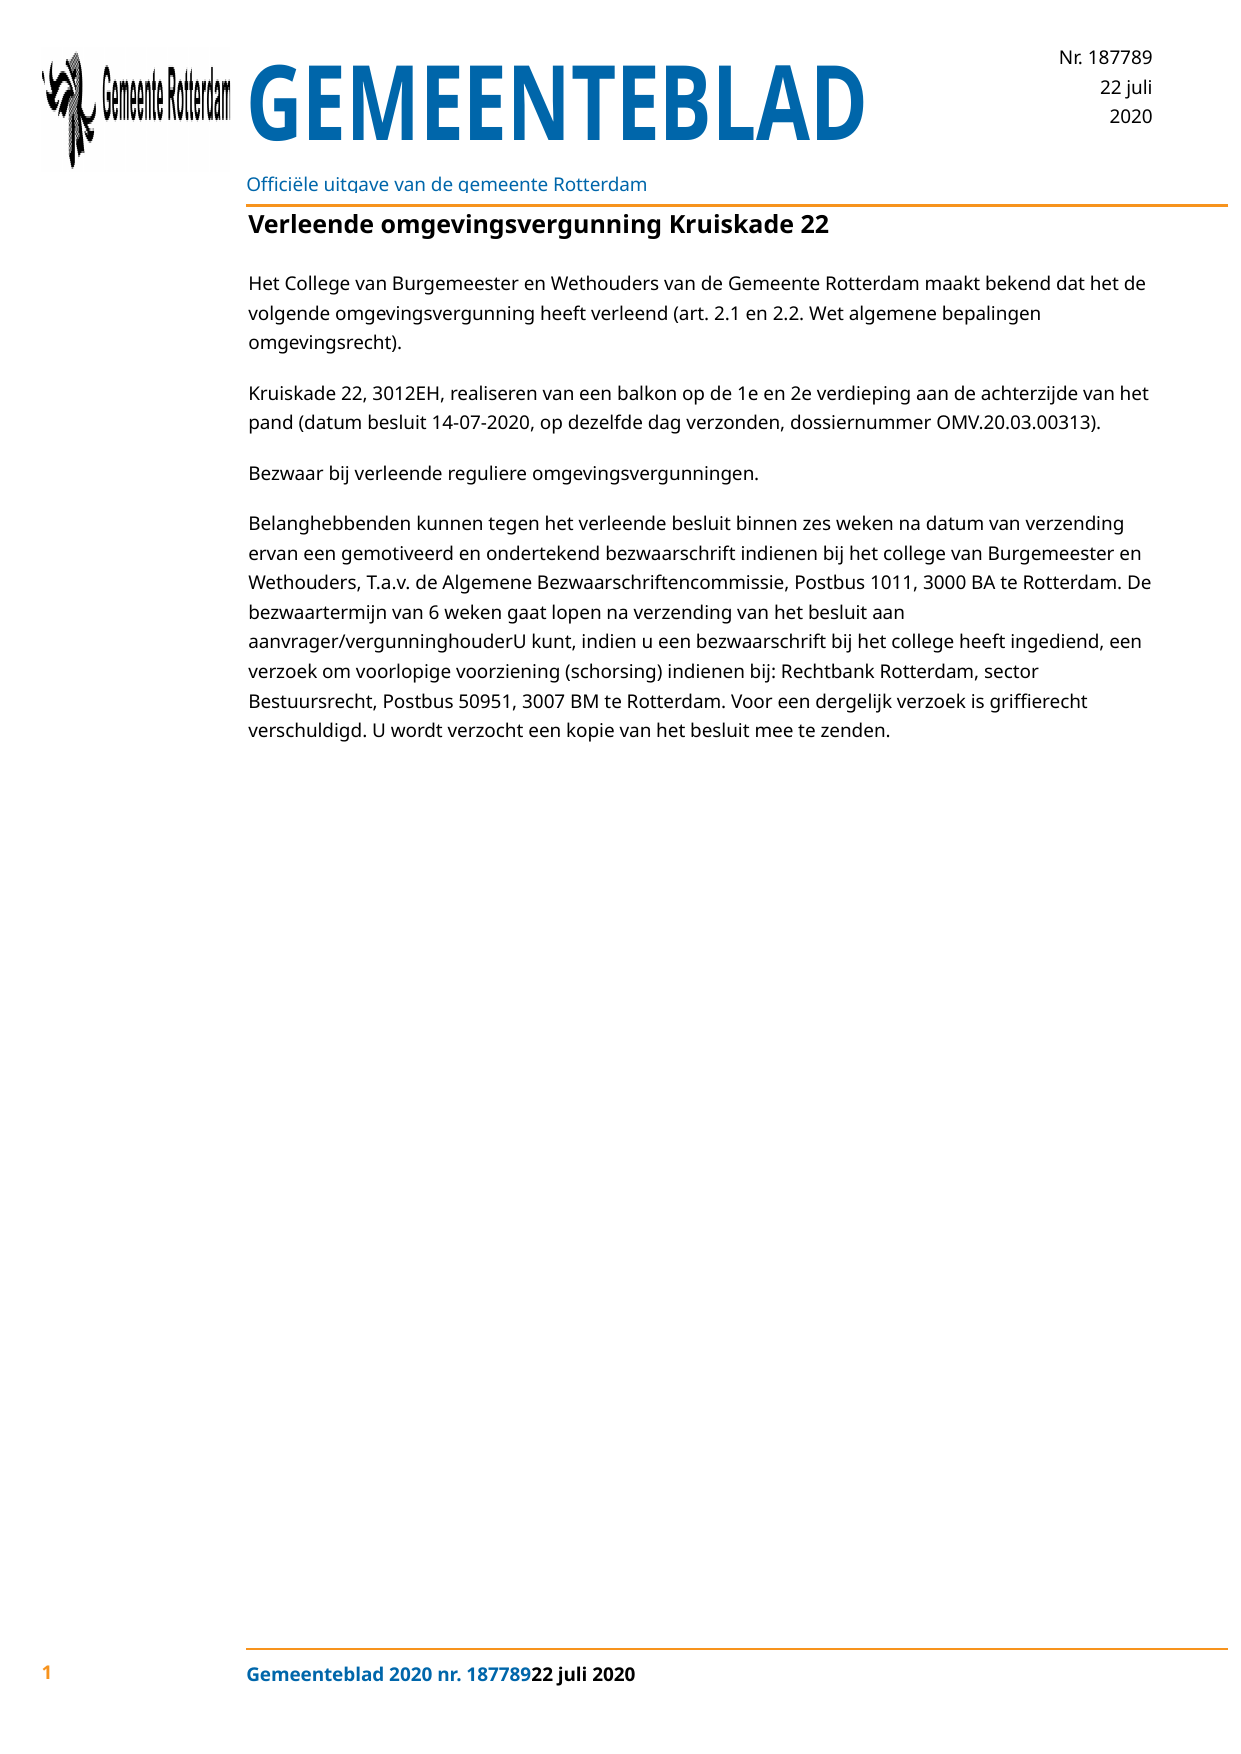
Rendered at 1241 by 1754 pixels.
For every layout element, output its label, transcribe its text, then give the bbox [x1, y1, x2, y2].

text Kruiskade 22, 3012EH, realiseren van een balkon op de 1e en 2e verdieping aan de achterzijde van het pand (datum besluit 14-07-2020, op dezelfde dag verzonden, dossiernummer OMV.20.03.00313). [248, 380, 1152, 435]
picture [41, 47, 231, 172]
text Belanghebbenden kunnen tegen het verleende besluit binnen zes weken na datum van verzending ervan een gemotiveerd en ondertekend bezwaarschrift indienen bij het college van Burgemeester en Wethouders, T.a.v. de Algemene Bezwaarschriftencommissie, Postbus 1011, 3000 BA te Rotterdam. De bezwaartermijn van 6 weken gaat lopen na verzending van het besluit aan aanvrager/vergunninghouderU kunt, indien u een bezwaarschrift bij het college heeft ingediend, een verzoek om voorlopige voorziening (schorsing) indienen bij: Rechtbank Rotterdam, sector Bestuursrecht, Postbus 50951, 3007 BM te Rotterdam. Voor een dergelijk verzoek is griffierecht verschuldigd. U wordt verzocht een kopie van het besluit mee te zenden. [248, 510, 1152, 743]
text Verleende omgevingsvergunning Kruiskade 22 [248, 207, 1152, 241]
text Bezwaar bij verleende reguliere omgevingsvergunningen. [248, 460, 1152, 486]
text Het College van Burgemeester en Wethouders van de Gemeente Rotterdam maakt bekend dat het de volgende omgevingsvergunning heeft verleend (art. 2.1 en 2.2. Wet algemene bepalingen omgevingsrecht). [248, 270, 1152, 355]
